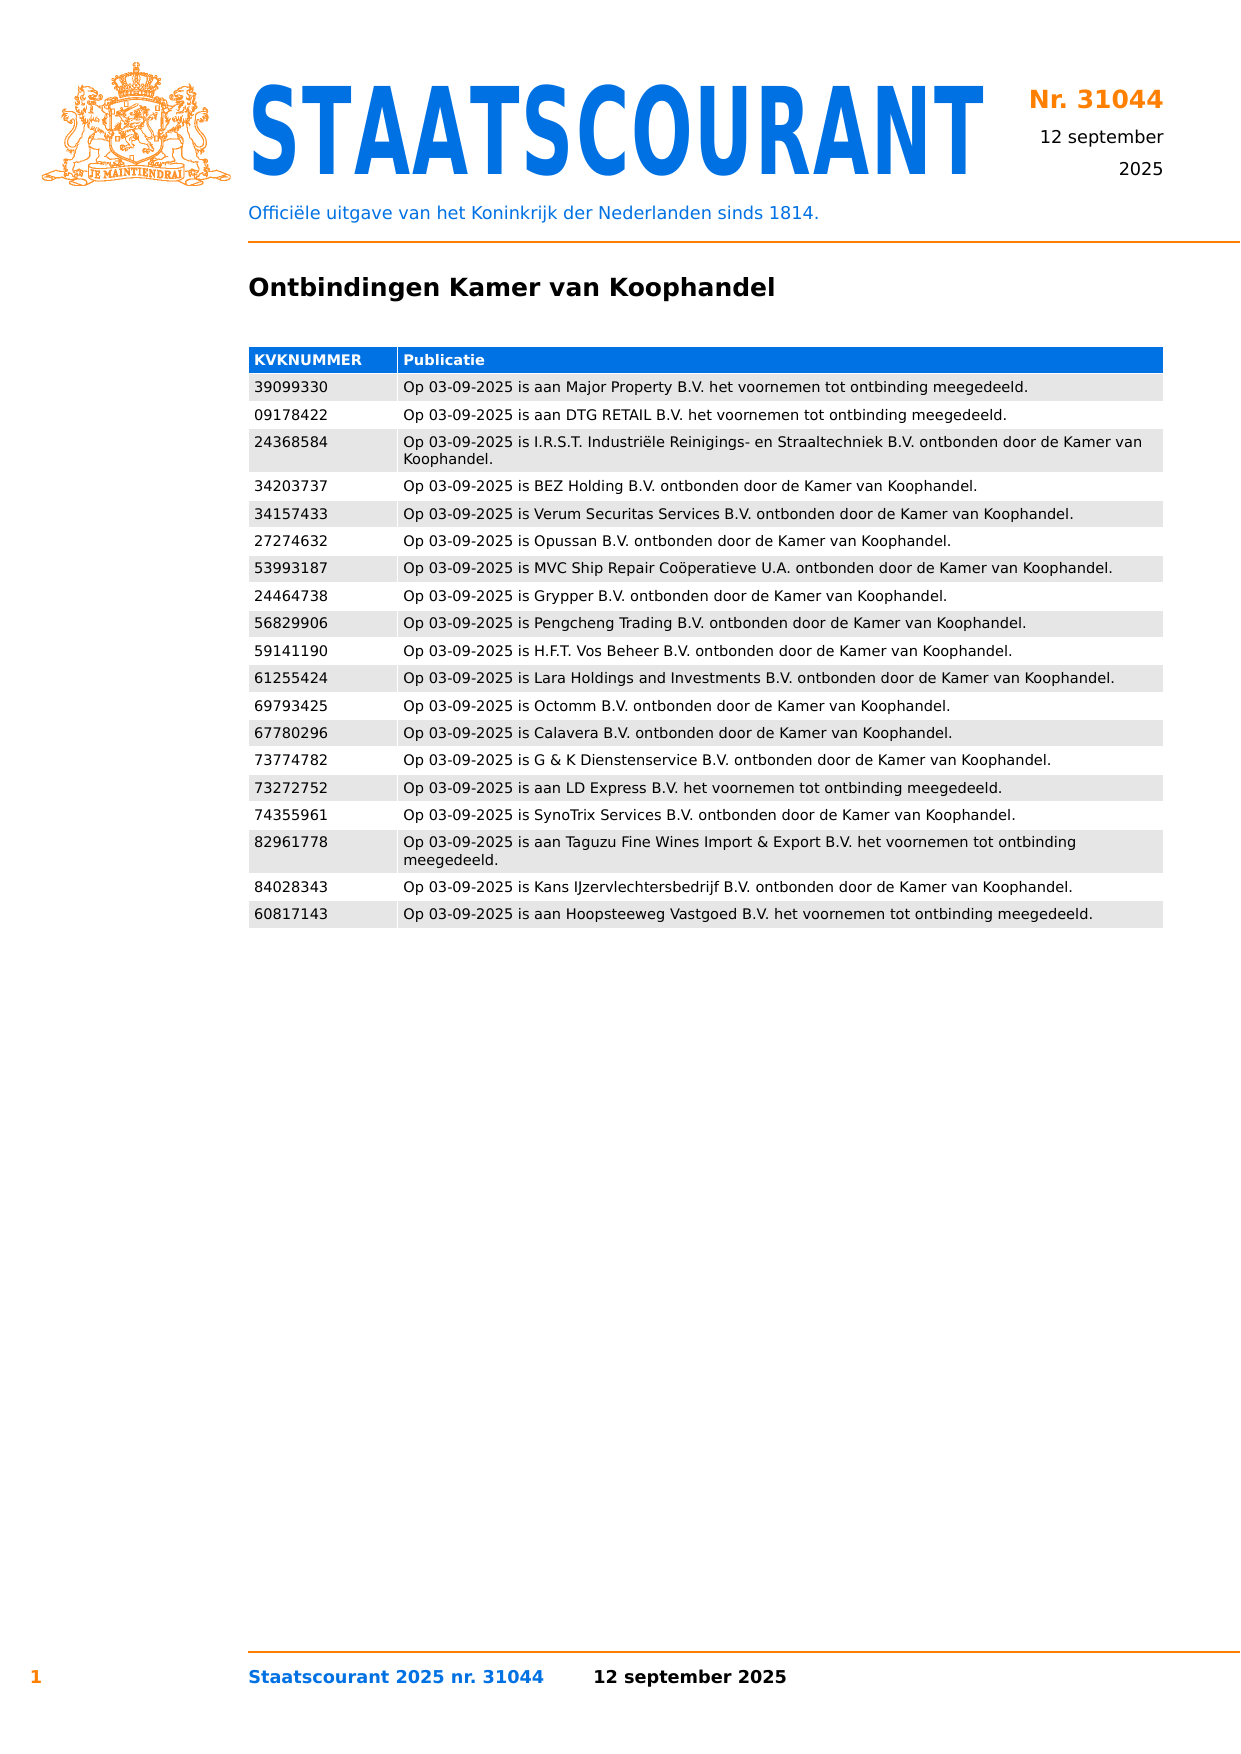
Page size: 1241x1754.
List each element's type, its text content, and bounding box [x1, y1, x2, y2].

table_cell 61255424 [249, 665, 397, 692]
table_cell Op 03-09-2025 is Kans IJzervlechtersbedrijf B.V. ontbonden door de Kamer van Koophandel. [398, 874, 1163, 900]
table_cell 73272752 [249, 775, 397, 801]
table_cell Op 03-09-2025 is I.R.S.T. Industriële Reinigings- en Straaltechniek B.V. ontbonden door de Kamer van Koophandel. [398, 429, 1163, 472]
table_header Nr. 31044 [998, 62, 1240, 121]
table_header KVKNUMMER [249, 347, 397, 373]
table_cell Op 03-09-2025 is Pengcheng Trading B.V. ontbonden door de Kamer van Koophandel. [398, 611, 1163, 637]
table_header [25, 62, 248, 241]
table_cell Officiële uitgave van het Koninkrijk der Nederlanden sinds 1814. [248, 203, 1240, 241]
table_cell Op 03-09-2025 is Verum Securitas Services B.V. ontbonden door de Kamer van Koophandel. [398, 501, 1163, 527]
table_header STAATSCOURANT [248, 62, 998, 203]
table_cell Op 03-09-2025 is BEZ Holding B.V. ontbonden door de Kamer van Koophandel. [398, 474, 1163, 500]
table_cell 24368584 [249, 429, 397, 472]
table_cell Op 03-09-2025 is SynoTrix Services B.V. ontbonden door de Kamer van Koophandel. [398, 802, 1163, 829]
table_cell Op 03-09-2025 is MVC Ship Repair Coöperatieve U.A. ontbonden door de Kamer van Koophandel. [398, 556, 1163, 582]
table_cell Op 03-09-2025 is Opussan B.V. ontbonden door de Kamer van Koophandel. [398, 528, 1163, 555]
table_cell 56829906 [249, 611, 397, 637]
table_cell 69793425 [249, 693, 397, 719]
table_cell 2025 [998, 153, 1240, 203]
table_cell 73774782 [249, 748, 397, 774]
table_cell Op 03-09-2025 is H.F.T. Vos Beheer B.V. ontbonden door de Kamer van Koophandel. [398, 638, 1163, 664]
table_cell 34203737 [249, 474, 397, 500]
table_cell Op 03-09-2025 is aan LD Express B.V. het voornemen tot ontbinding meegedeeld. [398, 775, 1163, 801]
table_cell 60817143 [249, 901, 397, 928]
table_cell 59141190 [249, 638, 397, 664]
table_cell 53993187 [249, 556, 397, 582]
table_cell 74355961 [249, 802, 397, 829]
table_cell 34157433 [249, 501, 397, 527]
table_cell Op 03-09-2025 is aan Taguzu Fine Wines Import & Export B.V. het voornemen tot ontbinding meegedeeld. [398, 830, 1163, 873]
table_cell 39099330 [249, 374, 397, 401]
table_cell Op 03-09-2025 is Grypper B.V. ontbonden door de Kamer van Koophandel. [398, 583, 1163, 609]
table_header Publicatie [398, 347, 1163, 373]
table_cell 67780296 [249, 720, 397, 746]
table_cell 24464738 [249, 583, 397, 609]
picture [41, 62, 231, 186]
table_cell Op 03-09-2025 is G & K Dienstenservice B.V. ontbonden door de Kamer van Koophandel. [398, 748, 1163, 774]
table_cell 27274632 [249, 528, 397, 555]
table_cell Op 03-09-2025 is Lara Holdings and Investments B.V. ontbonden door de Kamer van Koophandel. [398, 665, 1163, 692]
table_cell Op 03-09-2025 is aan Major Property B.V. het voornemen tot ontbinding meegedeeld. [398, 374, 1163, 401]
table_cell 12 september [998, 121, 1240, 153]
table_cell Op 03-09-2025 is aan Hoopsteeweg Vastgoed B.V. het voornemen tot ontbinding meegedeeld. [398, 901, 1163, 928]
table_cell 09178422 [249, 402, 397, 428]
table_cell 84028343 [249, 874, 397, 900]
table_cell Op 03-09-2025 is aan DTG RETAIL B.V. het voornemen tot ontbinding meegedeeld. [398, 402, 1163, 428]
table_cell 82961778 [249, 830, 397, 873]
table_cell Op 03-09-2025 is Octomm B.V. ontbonden door de Kamer van Koophandel. [398, 693, 1163, 719]
subtitle Ontbindingen Kamer van Koophandel [248, 273, 1163, 302]
table_cell Op 03-09-2025 is Calavera B.V. ontbonden door de Kamer van Koophandel. [398, 720, 1163, 746]
